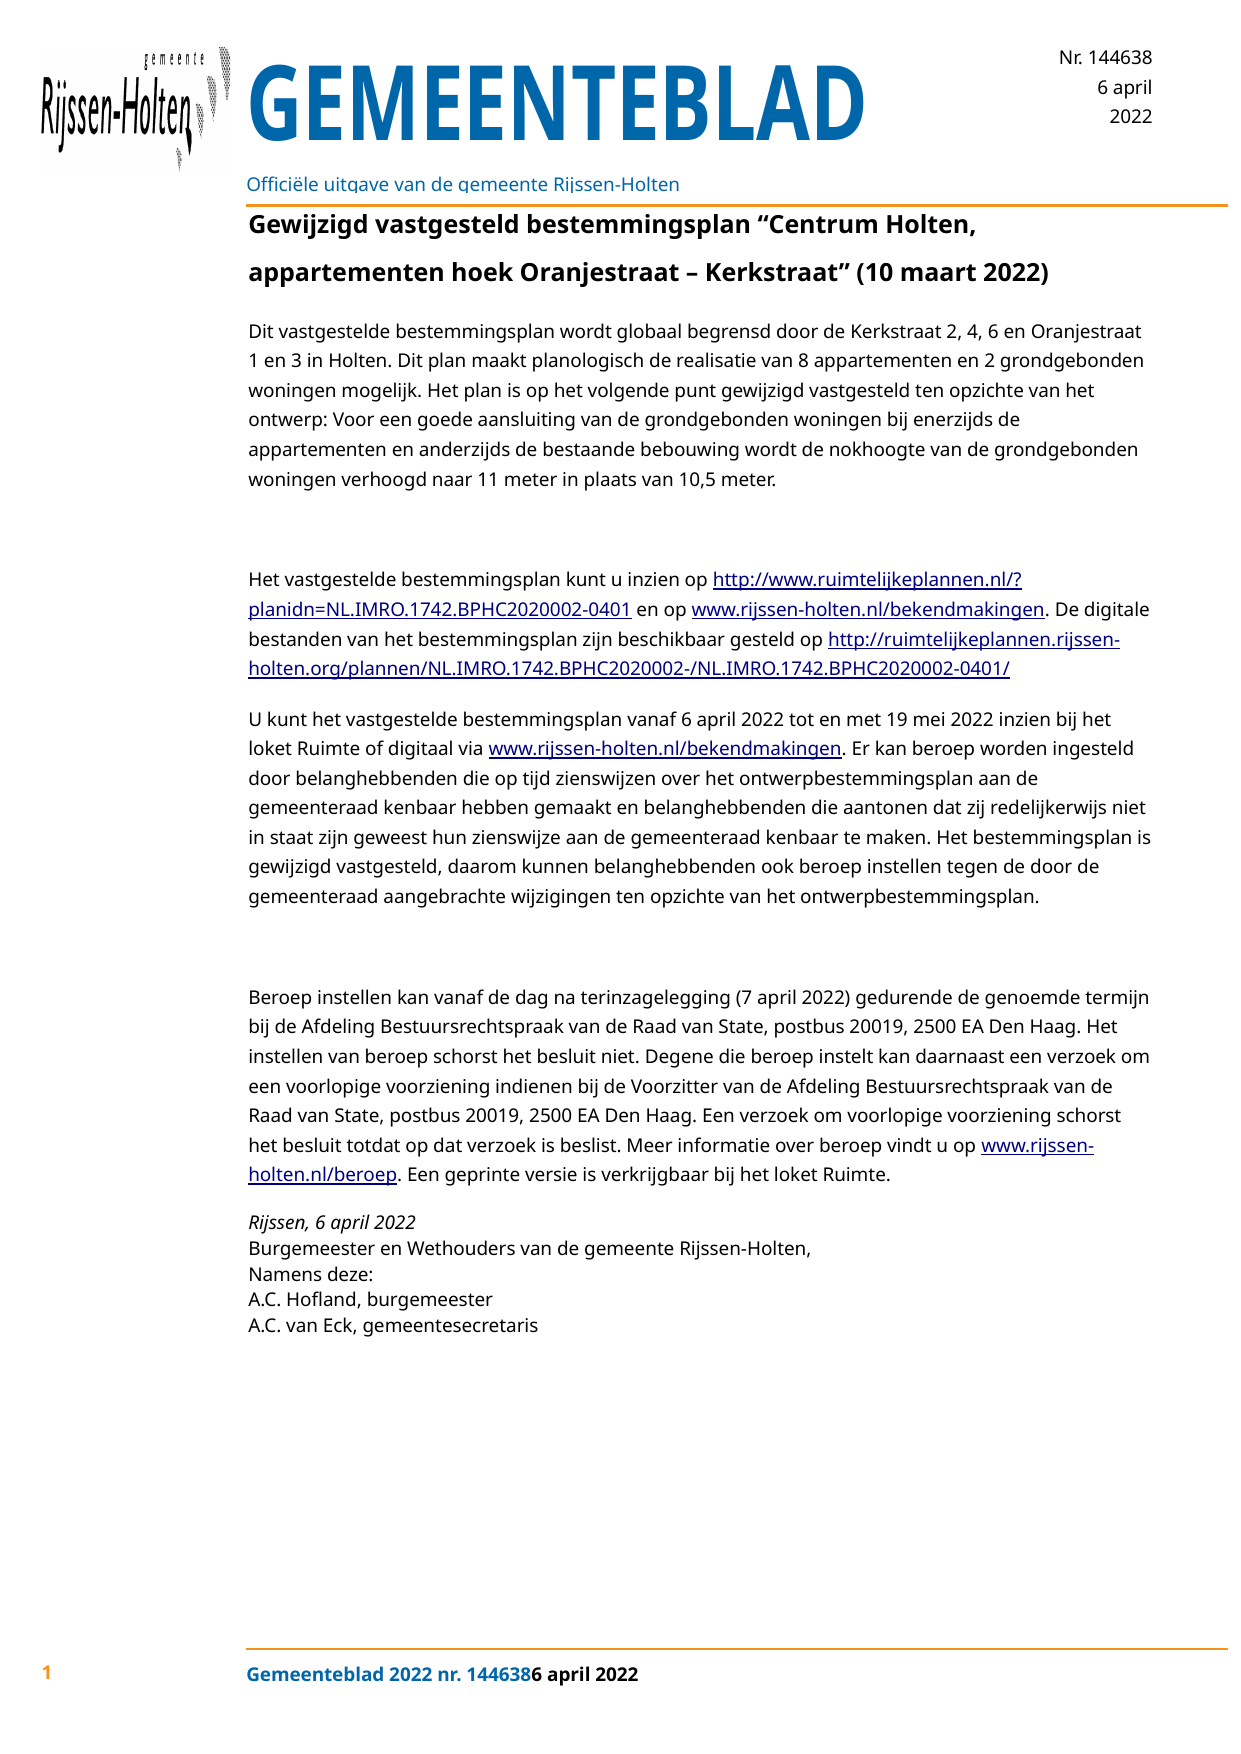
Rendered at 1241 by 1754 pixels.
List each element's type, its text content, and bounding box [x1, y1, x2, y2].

text U kunt het vastgestelde bestemmingsplan vanaf 6 april 2022 tot en met 19 mei 2022 inzien bij het loket Ruimte of digitaal via www.rijssen-holten.nl/bekendmakingen. Er kan beroep worden ingesteld door belanghebbenden die op tijd zienswijzen over het ontwerpbestemmingsplan aan de gemeenteraad kenbaar hebben gemaakt en belanghebbenden die aantonen dat zij redelijkerwijs niet in staat zijn geweest hun zienswijze aan de gemeenteraad kenbaar te maken. Het bestemmingsplan is gewijzigd vastgesteld, daarom kunnen belanghebbenden ook beroep instellen tegen de door de gemeenteraad aangebrachte wijzigingen ten opzichte van het ontwerpbestemmingsplan. [248, 706, 1152, 909]
picture [41, 47, 231, 172]
text A.C. van Eck, gemeentesecretaris [248, 1312, 1152, 1338]
text Het vastgestelde bestemmingsplan kunt u inzien op http://www.ruimtelijkeplannen.nl/?planidn=NL.IMRO.1742.BPHC2020002-0401 en op www.rijssen-holten.nl/bekendmakingen. De digitale bestanden van het bestemmingsplan zijn beschikbaar gesteld op http://ruimtelijkeplannen.rijssen-holten.org/plannen/NL.IMRO.1742.BPHC2020002-/NL.IMRO.1742.BPHC2020002-0401/ [248, 567, 1152, 681]
text Namens deze: [248, 1261, 1152, 1287]
text Beroep instellen kan vanaf de dag na terinzagelegging (7 april 2022) gedurende de genoemde termijn bij de Afdeling Bestuursrechtspraak van de Raad van State, postbus 20019, 2500 EA Den Haag. Het instellen van beroep schorst het besluit niet. Degene die beroep instelt kan daarnaast een verzoek om een voorlopige voorziening indienen bij de Voorzitter van de Afdeling Bestuursrechtspraak van de Raad van State, postbus 20019, 2500 EA Den Haag. Een verzoek om voorlopige voorziening schorst het besluit totdat op dat verzoek is beslist. Meer informatie over beroep vindt u op www.rijssen-holten.nl/beroep. Een geprinte versie is verkrijgbaar bij het loket Ruimte. [248, 984, 1152, 1187]
text Burgemeester en Wethouders van de gemeente Rijssen-Holten, [248, 1235, 1152, 1261]
text Dit vastgestelde bestemmingsplan wordt globaal begrensd door de Kerkstraat 2, 4, 6 en Oranjestraat 1 en 3 in Holten. Dit plan maakt planologisch de realisatie van 8 appartementen en 2 grondgebonden woningen mogelijk. Het plan is op het volgende punt gewijzigd vastgesteld ten opzichte van het ontwerp: Voor een goede aansluiting van de grondgebonden woningen bij enerzijds de appartementen en anderzijds de bestaande bebouwing wordt de nokhoogte van de grondgebonden woningen verhoogd naar 11 meter in plaats van 10,5 meter. [248, 318, 1152, 492]
text Gewijzigd vastgesteld bestemmingsplan “Centrum Holten, appartementen hoek Oranjestraat – Kerkstraat” (10 maart 2022) [248, 207, 1152, 288]
text A.C. Hofland, burgemeester [248, 1287, 1152, 1312]
text Rijssen, 6 april 2022 [248, 1209, 1152, 1235]
